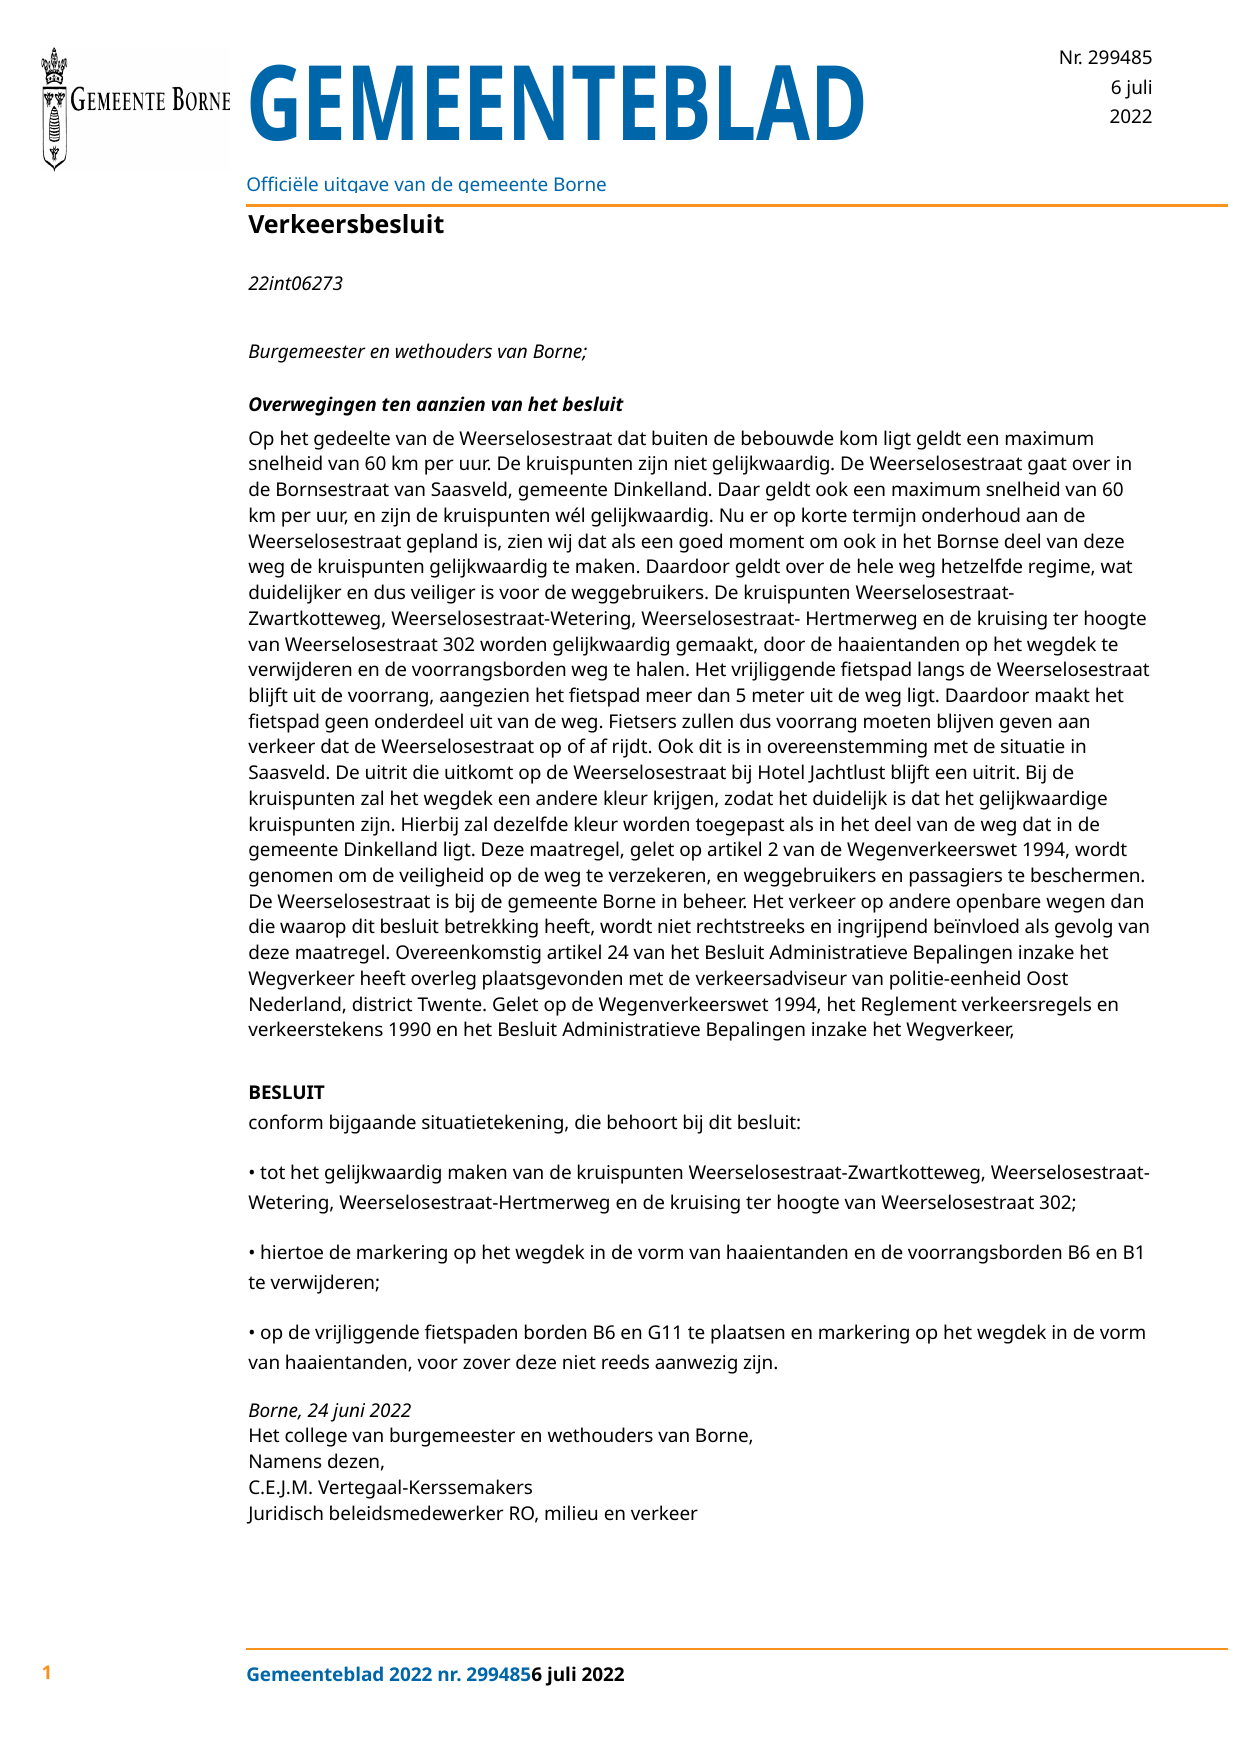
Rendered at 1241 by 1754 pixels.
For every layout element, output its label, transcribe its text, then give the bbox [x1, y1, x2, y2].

text Borne, 24 juni 2022 [248, 1397, 1152, 1422]
text • hiertoe de markering op het wegdek in de vorm van haaientanden en de voorrangsborden B6 en B1 te verwijderen; [248, 1239, 1152, 1295]
text Juridisch beleidsmedewerker RO, milieu en verkeer [248, 1500, 1152, 1525]
text Het college van burgemeester en wethouders van Borne, [248, 1422, 1152, 1448]
text Verkeersbesluit [248, 207, 1152, 241]
text • tot het gelijkwaardig maken van de kruispunten Weerselosestraat-Zwartkotteweg, Weerselosestraat- Wetering, Weerselosestraat-Hertmerweg en de kruising ter hoogte van Weerselosestraat 302; [248, 1159, 1152, 1215]
text 22int06273 [248, 270, 1152, 296]
text conform bijgaande situatietekening, die behoort bij dit besluit: [248, 1109, 1152, 1135]
text BESLUIT [248, 1079, 1152, 1105]
text Namens dezen, [248, 1448, 1152, 1474]
text C.E.J.M. Vertegaal-Kerssemakers [248, 1474, 1152, 1500]
picture [41, 47, 231, 172]
text Op het gedeelte van de Weerselosestraat dat buiten de bebouwde kom ligt geldt een maximum snelheid van 60 km per uur. De kruispunten zijn niet gelijkwaardig. De Weerselosestraat gaat over in de Bornsestraat van Saasveld, gemeente Dinkelland. Daar geldt ook een maximum snelheid van 60 km per uur, en zijn de kruispunten wél gelijkwaardig. Nu er op korte termijn onderhoud aan de Weerselosestraat gepland is, zien wij dat als een goed moment om ook in het Bornse deel van deze weg de kruispunten gelijkwaardig te maken. Daardoor geldt over de hele weg hetzelfde regime, wat duidelijker en dus veiliger is voor de weggebruikers. De kruispunten Weerselosestraat-Zwartkotteweg, Weerselosestraat-Wetering, Weerselosestraat- Hertmerweg en de kruising ter hoogte van Weerselosestraat 302 worden gelijkwaardig gemaakt, door de haaientanden op het wegdek te verwijderen en de voorrangsborden weg te halen. Het vrijliggende fietspad langs de Weerselosestraat blijft uit de voorrang, aangezien het fietspad meer dan 5 meter uit de weg ligt. Daardoor maakt het fietspad geen onderdeel uit van de weg. Fietsers zullen dus voorrang moeten blijven geven aan verkeer dat de Weerselosestraat op of af rijdt. Ook dit is in overeenstemming met de situatie in Saasveld. De uitrit die uitkomt op de Weerselosestraat bij Hotel Jachtlust blijft een uitrit. Bij de kruispunten zal het wegdek een andere kleur krijgen, zodat het duidelijk is dat het gelijkwaardige kruispunten zijn. Hierbij zal dezelfde kleur worden toegepast als in het deel van de weg dat in de gemeente Dinkelland ligt. Deze maatregel, gelet op artikel 2 van de Wegenverkeerswet 1994, wordt genomen om de veiligheid op de weg te verzekeren, en weggebruikers en passagiers te beschermen. De Weerselosestraat is bij de gemeente Borne in beheer. Het verkeer op andere openbare wegen dan die waarop dit besluit betrekking heeft, wordt niet rechtstreeks en ingrijpend beïnvloed als gevolg van deze maatregel. Overeenkomstig artikel 24 van het Besluit Administratieve Bepalingen inzake het Wegverkeer heeft overleg plaatsgevonden met de verkeersadviseur van politie-eenheid Oost Nederland, district Twente. Gelet op de Wegenverkeerswet 1994, het Reglement verkeersregels en verkeerstekens 1990 en het Besluit Administratieve Bepalingen inzake het Wegverkeer, [248, 425, 1152, 1042]
text • op de vrijliggende fietspaden borden B6 en G11 te plaatsen en markering op het wegdek in de vorm van haaientanden, voor zover deze niet reeds aanwezig zijn. [248, 1319, 1152, 1375]
text Burgemeester en wethouders van Borne; [248, 338, 1152, 364]
text Overwegingen ten aanzien van het besluit [248, 391, 1152, 417]
